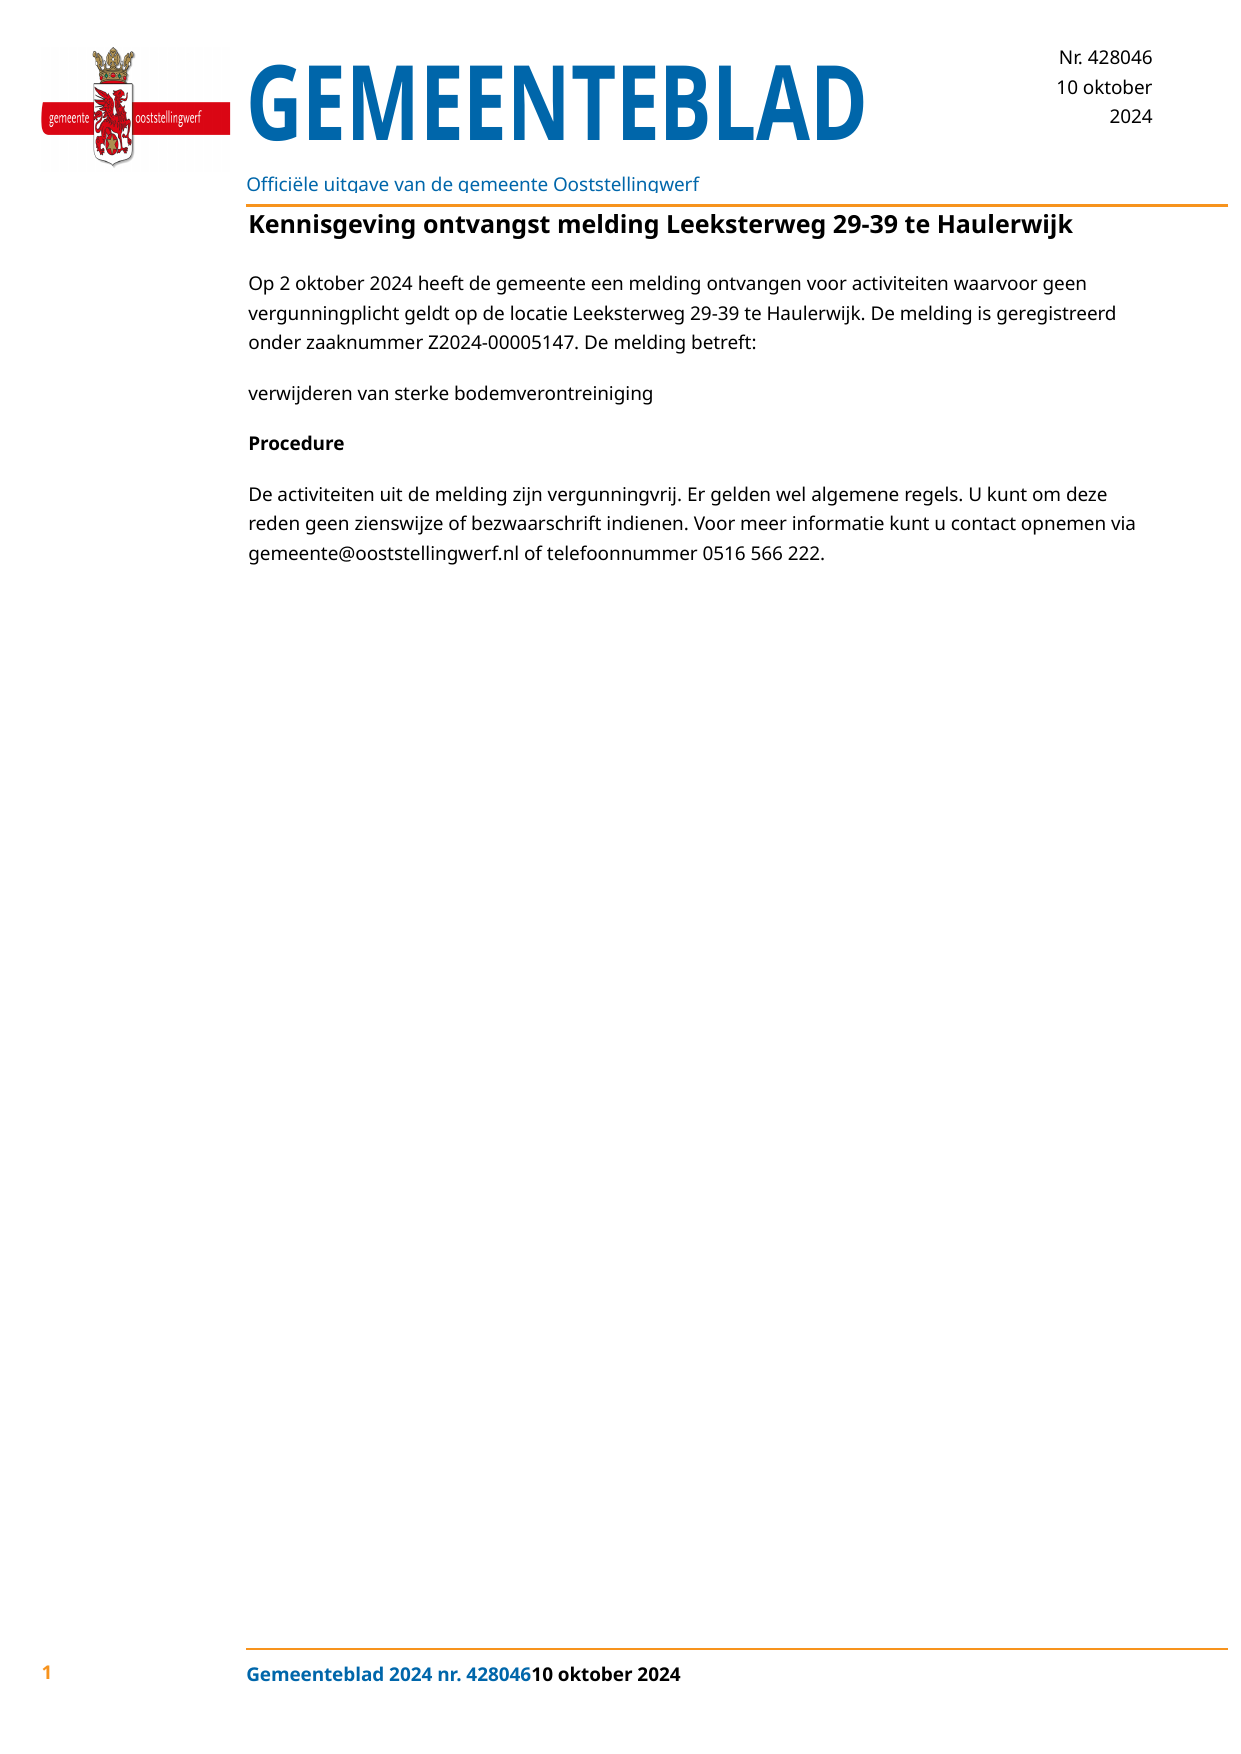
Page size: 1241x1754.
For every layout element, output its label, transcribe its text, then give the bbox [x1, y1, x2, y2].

text Kennisgeving ontvangst melding Leeksterweg 29-39 te Haulerwijk [248, 207, 1152, 241]
text De activiteiten uit de melding zijn vergunningvrij. Er gelden wel algemene regels. U kunt om deze reden geen zienswijze of bezwaarschrift indienen. Voor meer informatie kunt u contact opnemen via gemeente@ooststellingwerf.nl of telefoonnummer 0516 566 222. [248, 481, 1152, 566]
picture [41, 47, 231, 172]
text Procedure [248, 430, 1152, 456]
text verwijderen van sterke bodemverontreiniging [248, 380, 1152, 406]
text Op 2 oktober 2024 heeft de gemeente een melding ontvangen voor activiteiten waarvoor geen vergunningplicht geldt op de locatie Leeksterweg 29-39 te Haulerwijk. De melding is geregistreerd onder zaaknummer Z2024-00005147. De melding betreft: [248, 270, 1152, 355]
